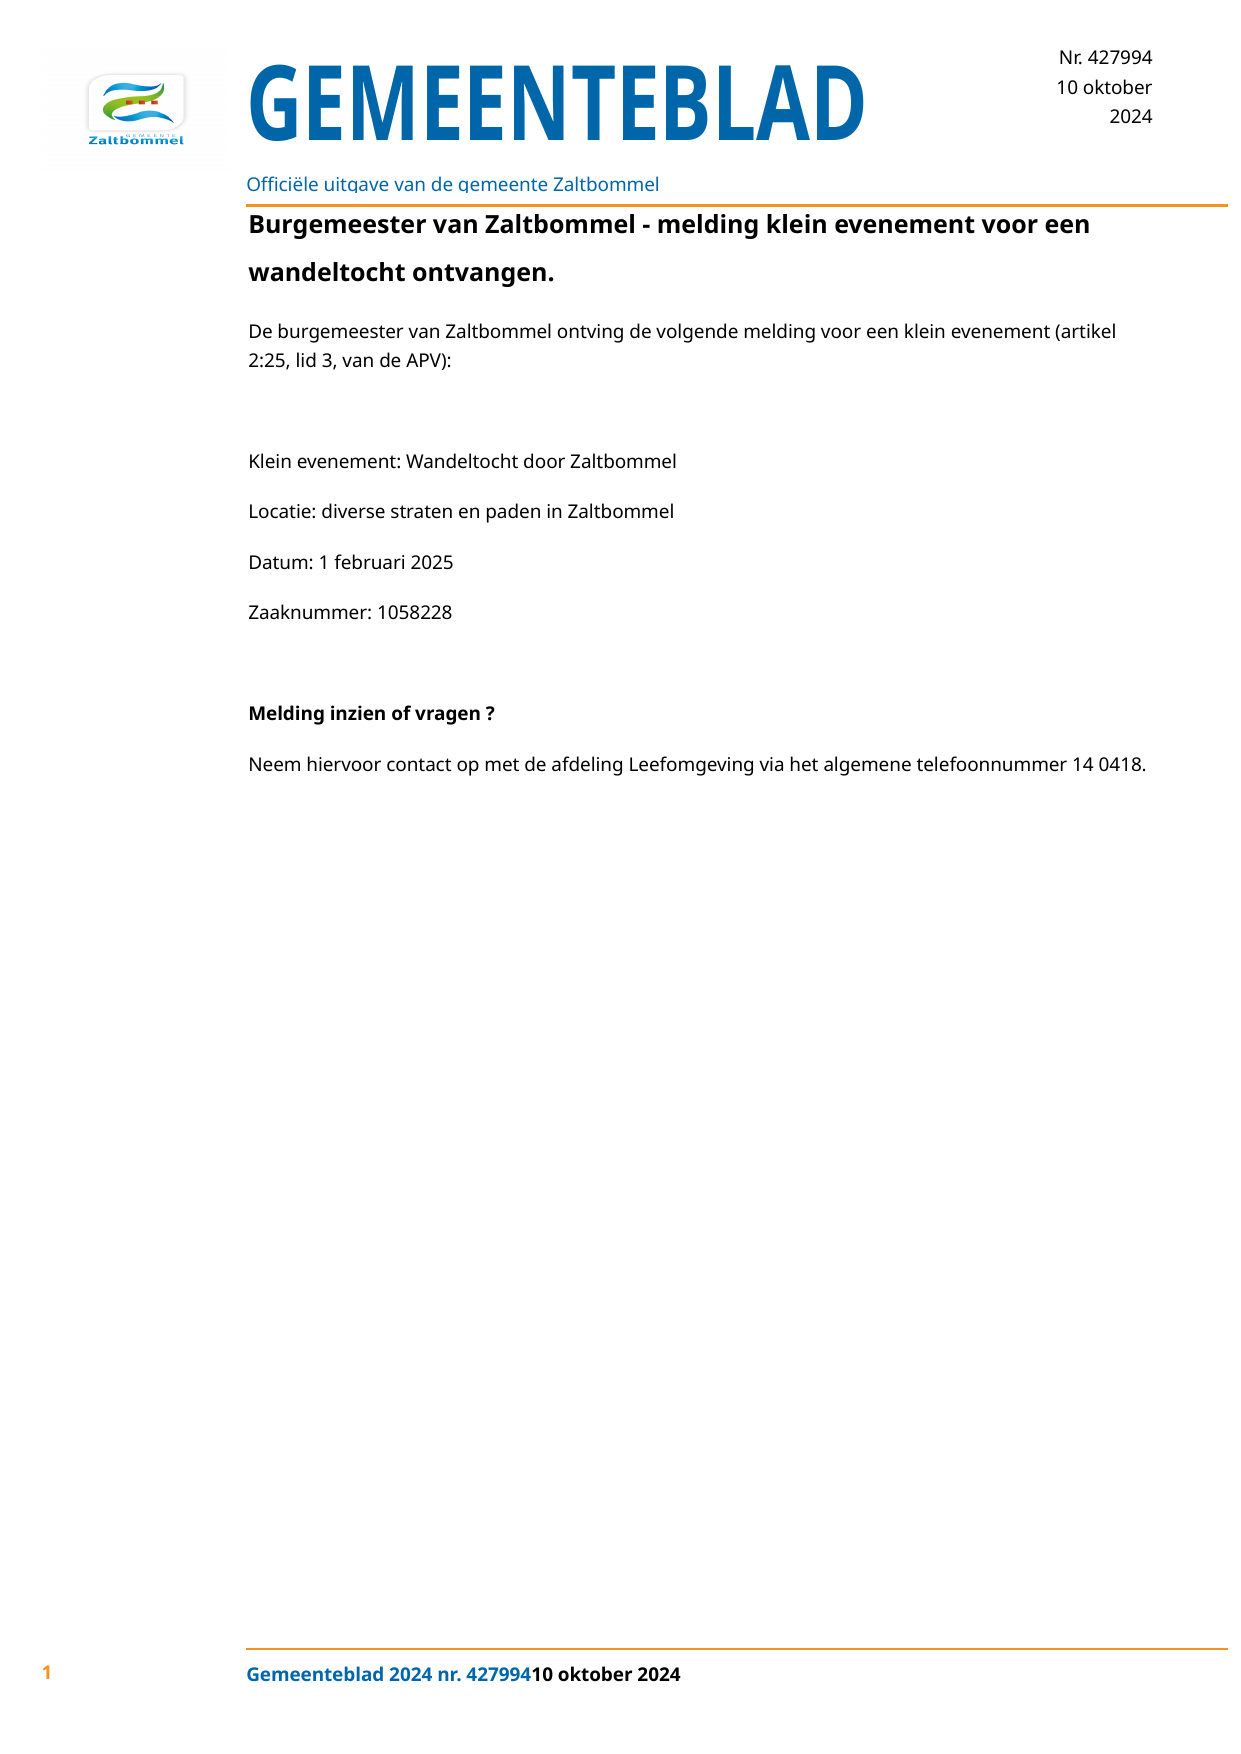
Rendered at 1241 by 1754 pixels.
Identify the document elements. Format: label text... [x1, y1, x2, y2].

text Neem hiervoor contact op met de afdeling Leefomgeving via het algemene telefoonnummer 14 0418. [248, 751, 1152, 777]
text Datum: 1 februari 2025 [248, 549, 1152, 575]
text Zaaknummer: 1058228 [248, 599, 1152, 625]
text Melding inzien of vragen ? [248, 700, 1152, 726]
text De burgemeester van Zaltbommel ontving de volgende melding voor een klein evenement (artikel 2:25, lid 3, van de APV): [248, 318, 1152, 373]
text Klein evenement: Wandeltocht door Zaltbommel [248, 448, 1152, 474]
text Burgemeester van Zaltbommel - melding klein evenement voor een wandeltocht ontvangen. [248, 207, 1152, 288]
picture [41, 47, 231, 172]
text Locatie: diverse straten en paden in Zaltbommel [248, 499, 1152, 524]
